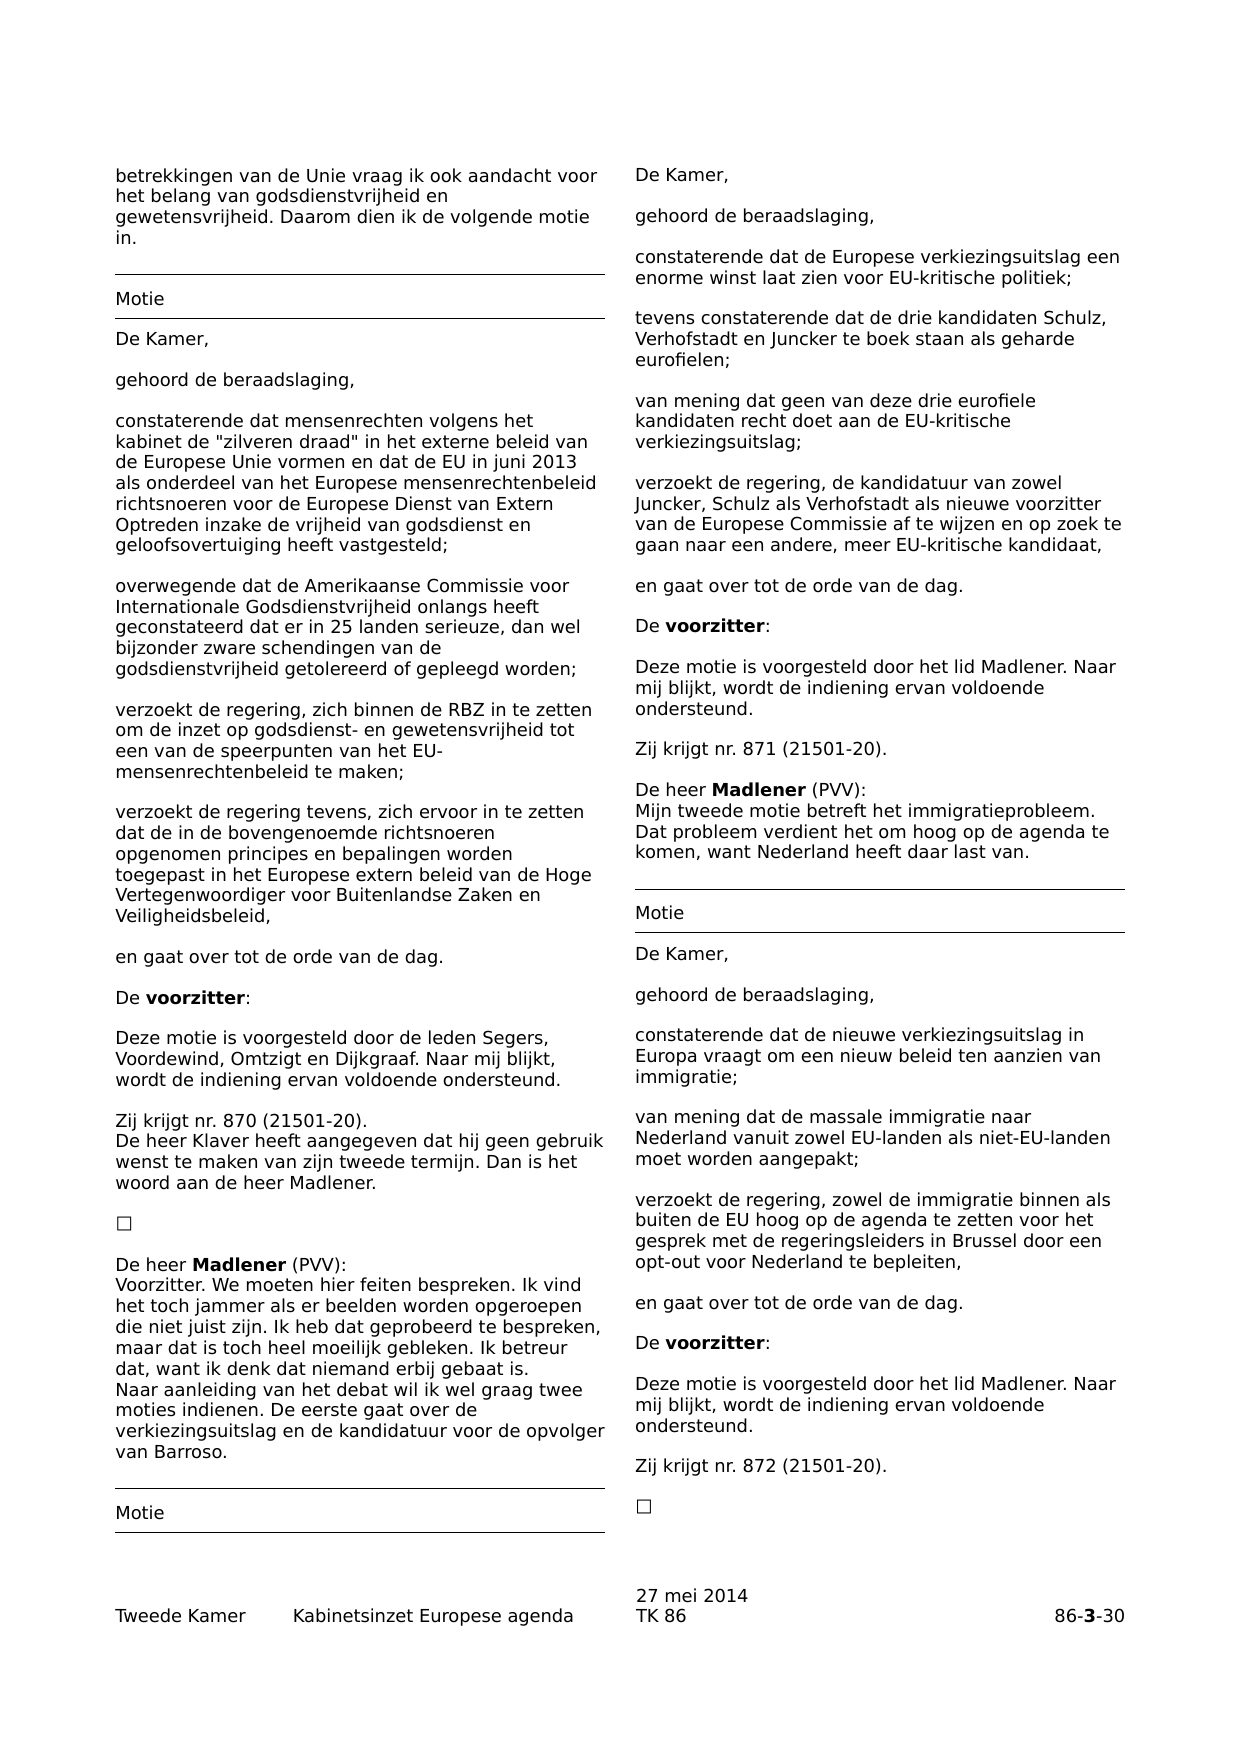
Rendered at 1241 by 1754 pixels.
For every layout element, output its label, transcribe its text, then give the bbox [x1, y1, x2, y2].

text De Kamer, [115, 329, 605, 350]
text Motie [115, 288, 605, 309]
text constaterende dat de Europese verkiezingsuitslag een enorme winst laat zien voor EU-kritische politiek; [635, 247, 1125, 288]
text constaterende dat de nieuwe verkiezingsuitslag in Europa vraagt om een nieuw beleid ten aanzien van immigratie; [635, 1025, 1125, 1087]
text De heer Klaver heeft aangegeven dat hij geen gebruik wenst te maken van zijn tweede termijn. Dan is het woord aan de heer Madlener. [115, 1131, 605, 1194]
text De heer Madlener (PVV): [635, 780, 1125, 801]
text Motie [635, 903, 1125, 924]
text De heer Madlener (PVV): [115, 1254, 605, 1275]
text Zij krijgt nr. 870 (21501-20). [115, 1110, 605, 1131]
text betrekkingen van de Unie vraag ik ook aandacht voor het belang van godsdienstvrijheid en gewetensvrijheid. Daarom dien ik de volgende motie in. [115, 165, 605, 249]
text Zij krijgt nr. 871 (21501-20). [635, 739, 1125, 760]
text gehoord de beraadslaging, [635, 206, 1125, 227]
text verzoekt de regering, de kandidatuur van zowel Juncker, Schulz als Verhofstadt als nieuwe voorzitter van de Europese Commissie af te wijzen en op zoek te gaan naar een andere, meer EU-kritische kandidaat, [635, 473, 1125, 556]
text De voorzitter: [115, 987, 605, 1008]
text van mening dat geen van deze drie eurofiele kandidaten recht doet aan de EU-kritische verkiezingsuitslag; [635, 390, 1125, 453]
text gehoord de beraadslaging, [115, 370, 605, 391]
text Zij krijgt nr. 872 (21501-20). [635, 1456, 1125, 1477]
text van mening dat de massale immigratie naar Nederland vanuit zowel EU-landen als niet-EU-landen moet worden aangepakt; [635, 1107, 1125, 1169]
text Deze motie is voorgesteld door het lid Madlener. Naar mij blijkt, wordt de indiening ervan voldoende ondersteund. [635, 1374, 1125, 1436]
text verzoekt de regering, zich binnen de RBZ in te zetten om de inzet op godsdienst- en gewetensvrijheid tot een van de speerpunten van het EU-mensenrechtenbeleid te maken; [115, 699, 605, 782]
text overwegende dat de Amerikaanse Commissie voor Internationale Godsdienstvrijheid onlangs heeft geconstateerd dat er in 25 landen serieuze, dan wel bijzonder zware schendingen van de godsdienstvrijheid getolereerd of gepleegd worden; [115, 576, 605, 679]
text De Kamer, [635, 944, 1125, 964]
text en gaat over tot de orde van de dag. [115, 947, 605, 967]
text en gaat over tot de orde van de dag. [635, 1292, 1125, 1313]
text Voorzitter. We moeten hier feiten bespreken. Ik vind het toch jammer als er beelden worden opgeroepen die niet juist zijn. Ik heb dat geprobeerd te bespreken, maar dat is toch heel moeilijk gebleken. Ik betreur dat, want ik denk dat niemand erbij gebaat is. [115, 1275, 605, 1379]
text tevens constaterende dat de drie kandidaten Schulz, Verhofstadt en Juncker te boek staan als geharde eurofielen; [635, 308, 1125, 370]
text Mijn tweede motie betreft het immigratieprobleem. Dat probleem verdient het om hoog op de agenda te komen, want Nederland heeft daar last van. [635, 801, 1125, 863]
text Naar aanleiding van het debat wil ik wel graag twee moties indienen. De eerste gaat over de verkiezingsuitslag en de kandidatuur voor de opvolger van Barroso. [115, 1379, 605, 1463]
text verzoekt de regering, zowel de immigratie binnen als buiten de EU hoog op de agenda te zetten voor het gesprek met de regeringsleiders in Brussel door een opt-out voor Nederland te bepleiten, [635, 1189, 1125, 1272]
text De Kamer, [635, 165, 1125, 186]
text De voorzitter: [635, 616, 1125, 637]
text ⬜ [635, 1497, 1125, 1518]
text Deze motie is voorgesteld door het lid Madlener. Naar mij blijkt, wordt de indiening ervan voldoende ondersteund. [635, 657, 1125, 719]
text constaterende dat mensenrechten volgens het kabinet de "zilveren draad" in het externe beleid van de Europese Unie vormen en dat de EU in juni 2013 als onderdeel van het Europese mensenrechtenbeleid richtsnoeren voor de Europese Dienst van Extern Optreden inzake de vrijheid van godsdienst en geloofsovertuiging heeft vastgesteld; [115, 411, 605, 556]
text en gaat over tot de orde van de dag. [635, 576, 1125, 596]
text ⬜ [115, 1214, 605, 1234]
text Deze motie is voorgesteld door de leden Segers, Voordewind, Omtzigt en Dijkgraaf. Naar mij blijkt, wordt de indiening ervan voldoende ondersteund. [115, 1028, 605, 1090]
text gehoord de beraadslaging, [635, 984, 1125, 1005]
text Motie [115, 1502, 605, 1523]
text De voorzitter: [635, 1333, 1125, 1354]
text verzoekt de regering tevens, zich ervoor in te zetten dat de in de bovengenoemde richtsnoeren opgenomen principes en bepalingen worden toegepast in het Europese extern beleid van de Hoge Vertegenwoordiger voor Buitenlandse Zaken en Veiligheidsbeleid, [115, 802, 605, 927]
